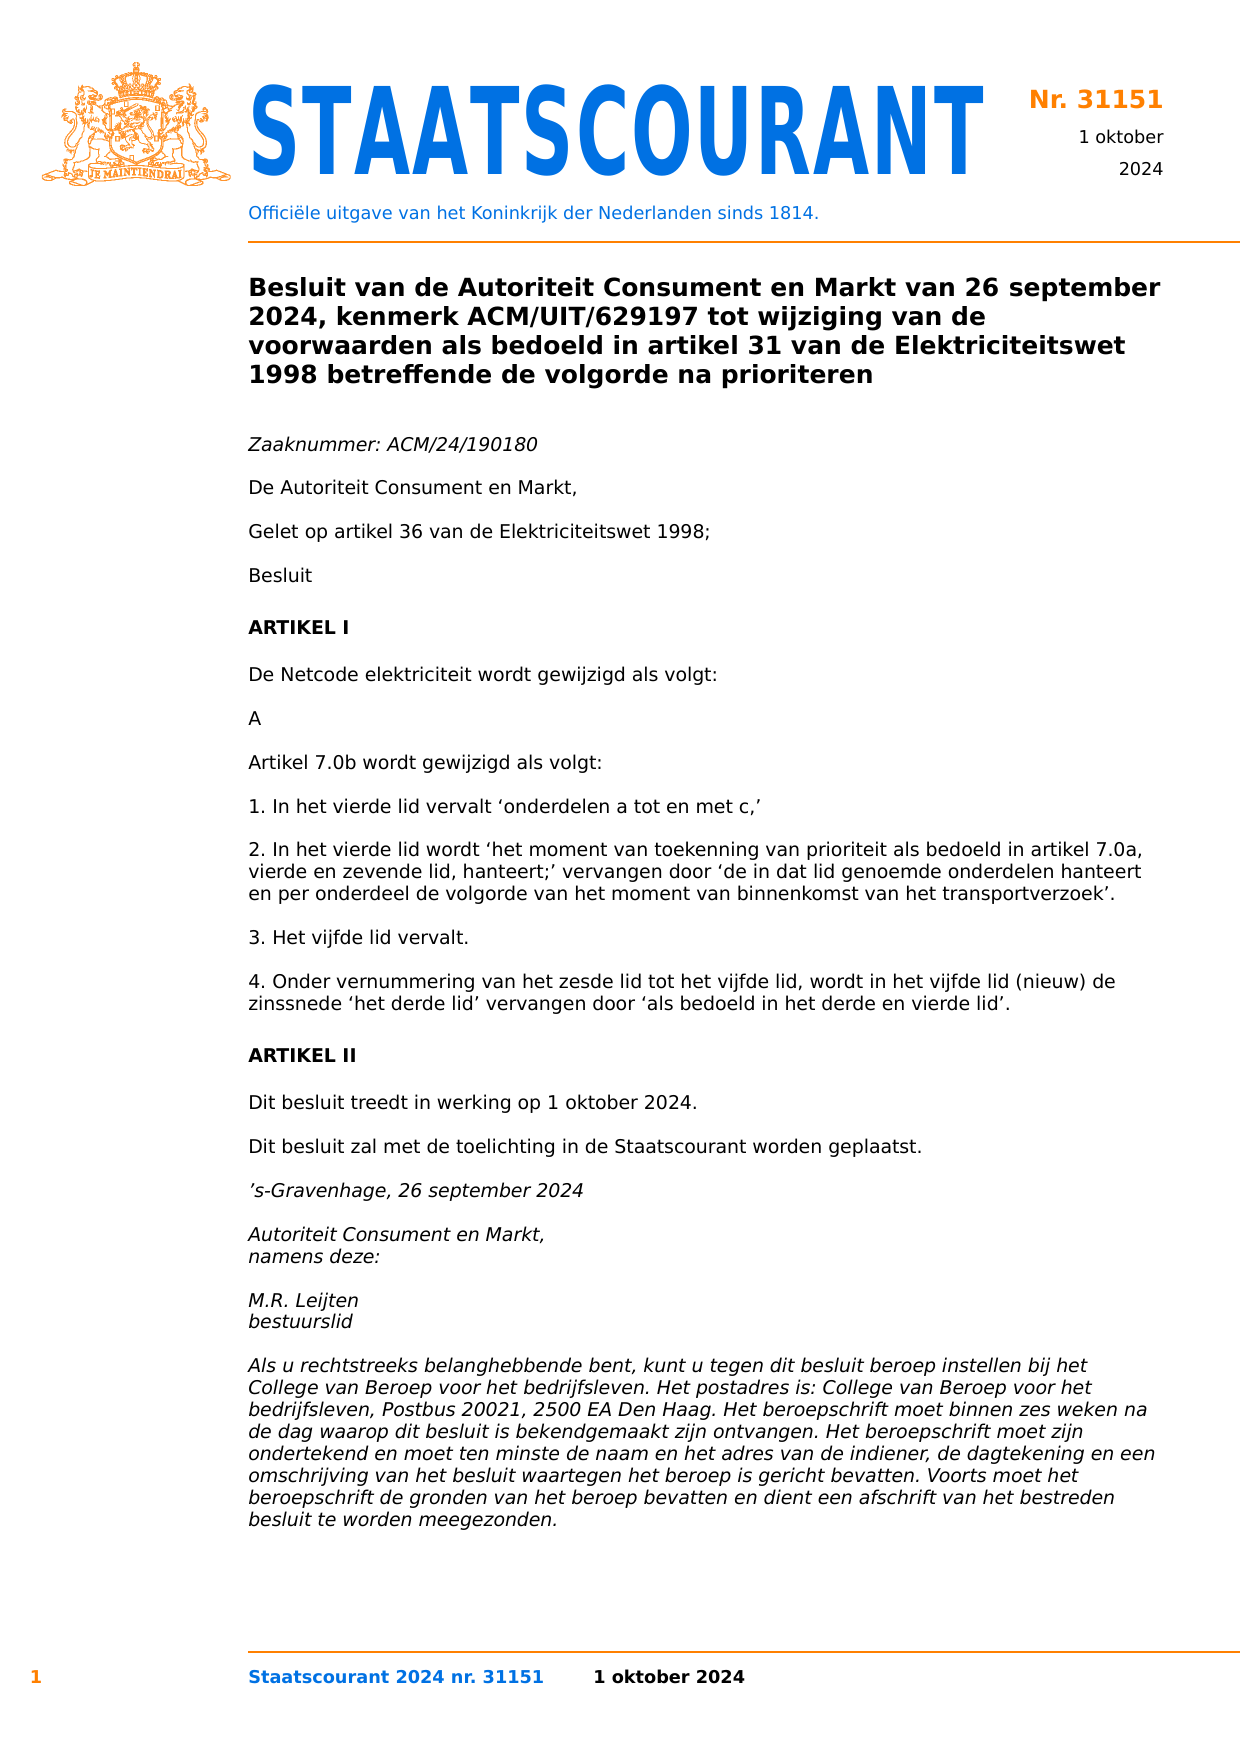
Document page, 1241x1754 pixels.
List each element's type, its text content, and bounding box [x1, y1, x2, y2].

text 1. In het vierde lid vervalt ‘onderdelen a tot en met c,’ [248, 796, 1163, 817]
text A [248, 708, 1163, 730]
text De Autoriteit Consument en Markt, [248, 477, 1163, 499]
text 3. Het vijfde lid vervalt. [248, 927, 1163, 949]
subtitle ARTIKEL II [248, 1045, 1163, 1067]
text Dit besluit zal met de toelichting in de Staatscourant worden geplaatst. [248, 1136, 1163, 1158]
text Gelet op artikel 36 van de Elektriciteitswet 1998; [248, 521, 1163, 543]
text ’s-Gravenhage, 26 september 2024 [248, 1180, 1163, 1202]
text Besluit [248, 565, 1163, 587]
text 4. Onder vernummering van het zesde lid tot het vijfde lid, wordt in het vijfde lid (nieuw) de zinssnede ‘het derde lid’ vervangen door ‘als bedoeld in het derde en vierde lid’. [248, 971, 1163, 1015]
table_header Nr. 31151 [998, 62, 1240, 121]
text Zaaknummer: ACM/24/190180 [248, 433, 1163, 455]
subtitle Besluit van de Autoriteit Consument en Markt van 26 september 2024, kenmerk ACM/UIT/629197 tot wijziging van de voorwaarden als bedoeld in artikel 31 van de Elektriciteitswet 1998 betreffende de volgorde na prioriteren [248, 273, 1163, 390]
subtitle ARTIKEL I [248, 617, 1163, 639]
table_cell Officiële uitgave van het Koninkrijk der Nederlanden sinds 1814. [248, 203, 1240, 241]
text De Netcode elektriciteit wordt gewijzigd als volgt: [248, 664, 1163, 686]
table_cell 2024 [998, 153, 1240, 203]
text 2. In het vierde lid wordt ‘het moment van toekenning van prioriteit als bedoeld in artikel 7.0a, vierde en zevende lid, hanteert;’ vervangen door ‘de in dat lid genoemde onderdelen hanteert en per onderdeel de volgorde van het moment van binnenkomst van het transportverzoek’. [248, 839, 1163, 905]
table_header [25, 62, 248, 241]
table_cell 1 oktober [998, 121, 1240, 153]
text Als u rechtstreeks belanghebbende bent, kunt u tegen dit besluit beroep instellen bij het College van Beroep voor het bedrijfsleven. Het postadres is: College van Beroep voor het bedrijfsleven, Postbus 20021, 2500 EA Den Haag. Het beroepschrift moet binnen zes weken na de dag waarop dit besluit is bekendgemaakt zijn ontvangen. Het beroepschrift moet zijn ondertekend en moet ten minste de naam en het adres van de indiener, de dagtekening en een omschrijving van het besluit waartegen het beroep is gericht bevatten. Voorts moet het beroepschrift de gronden van het beroep bevatten en dient een afschrift van het bestreden besluit te worden meegezonden. [248, 1355, 1163, 1531]
table_header STAATSCOURANT [248, 62, 998, 203]
text Autoriteit Consument en Markt, namens deze: M.R. Leijten bestuurslid [248, 1223, 1163, 1333]
text Dit besluit treedt in werking op 1 oktober 2024. [248, 1092, 1163, 1114]
text Artikel 7.0b wordt gewijzigd als volgt: [248, 752, 1163, 774]
picture [41, 62, 231, 186]
